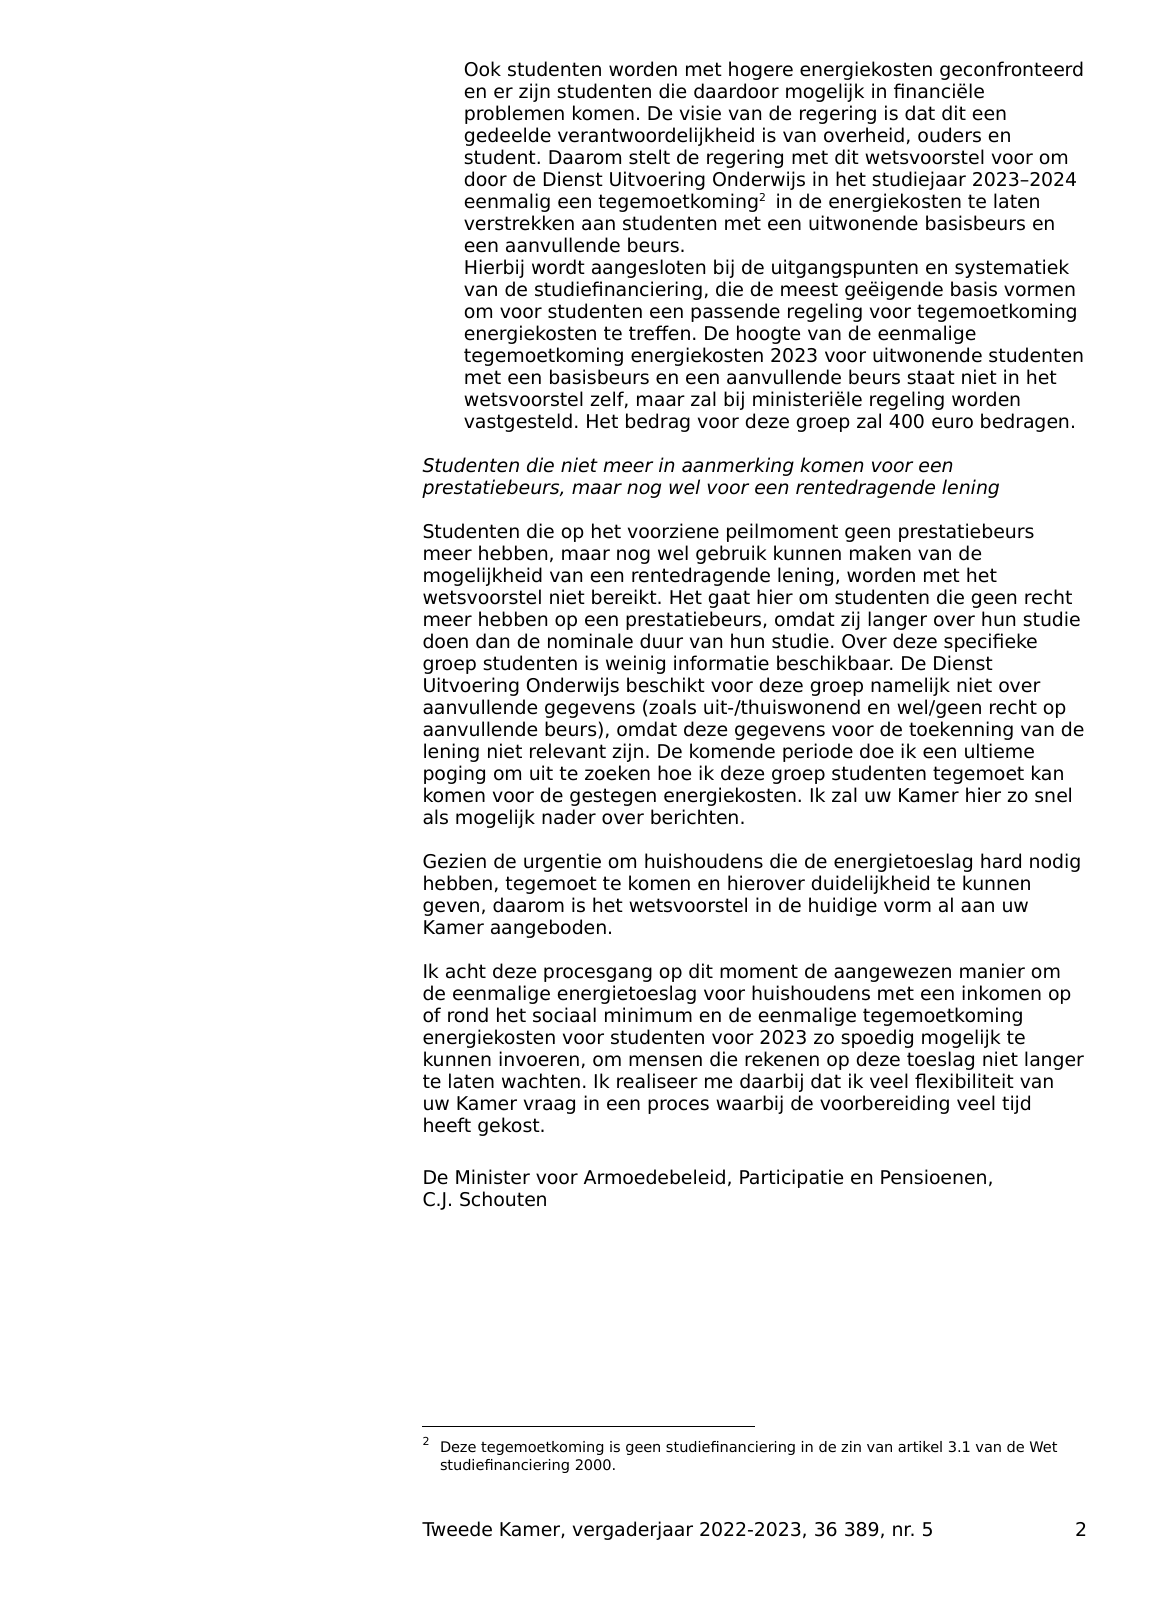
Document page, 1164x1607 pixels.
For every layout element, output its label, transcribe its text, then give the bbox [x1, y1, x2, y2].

text Ook studenten worden met hogere energiekosten geconfronteerd en er zijn studenten die daardoor mogelijk in financiële problemen komen. De visie van de regering is dat dit een gedeelde verantwoordelijkheid is van overheid, ouders en student. Daarom stelt de regering met dit wetsvoorstel voor om door de Dienst Uitvoering Onderwijs in het studiejaar 2023–2024 eenmalig een tegemoetkoming in de energiekosten te laten verstrekken aan studenten met een uitwonende basisbeurs en een aanvullende beurs. [464, 59, 1087, 257]
subtitle Studenten die niet meer in aanmerking komen voor een prestatiebeurs, maar nog wel voor een rentedragende lening [422, 455, 1087, 499]
text De Minister voor Armoedebeleid, Participatie en Pensioenen, C.J. Schouten [422, 1167, 1087, 1211]
text Hierbij wordt aangesloten bij de uitgangspunten en systematiek van de studiefinanciering, die de meest geëigende basis vormen om voor studenten een passende regeling voor tegemoetkoming energiekosten te treffen. De hoogte van de eenmalige tegemoetkoming energiekosten 2023 voor uitwonende studenten met een basisbeurs en een aanvullende beurs staat niet in het wetsvoorstel zelf, maar zal bij ministeriële regeling worden vastgesteld. Het bedrag voor deze groep zal 400 euro bedragen. [464, 257, 1087, 433]
text Deze tegemoetkoming is geen studiefinanciering in de zin van artikel 3.1 van de Wet studiefinanciering 2000. [422, 1435, 1087, 1474]
text Gezien de urgentie om huishoudens die de energietoeslag hard nodig hebben, tegemoet te komen en hierover duidelijkheid te kunnen geven, daarom is het wetsvoorstel in de huidige vorm al aan uw Kamer aangeboden. [422, 851, 1087, 939]
text Ik acht deze procesgang op dit moment de aangewezen manier om de eenmalige energietoeslag voor huishoudens met een inkomen op of rond het sociaal minimum en de eenmalige tegemoetkoming energiekosten voor studenten voor 2023 zo spoedig mogelijk te kunnen invoeren, om mensen die rekenen op deze toeslag niet langer te laten wachten. Ik realiseer me daarbij dat ik veel flexibiliteit van uw Kamer vraag in een proces waarbij de voorbereiding veel tijd heeft gekost. [422, 961, 1087, 1137]
text Studenten die op het voorziene peilmoment geen prestatiebeurs meer hebben, maar nog wel gebruik kunnen maken van de mogelijkheid van een rentedragende lening, worden met het wetsvoorstel niet bereikt. Het gaat hier om studenten die geen recht meer hebben op een prestatiebeurs, omdat zij langer over hun studie doen dan de nominale duur van hun studie. Over deze specifieke groep studenten is weinig informatie beschikbaar. De Dienst Uitvoering Onderwijs beschikt voor deze groep namelijk niet over aanvullende gegevens (zoals uit-/thuiswonend en wel/geen recht op aanvullende beurs), omdat deze gegevens voor de toekenning van de lening niet relevant zijn. De komende periode doe ik een ultieme poging om uit te zoeken hoe ik deze groep studenten tegemoet kan komen voor de gestegen energiekosten. Ik zal uw Kamer hier zo snel als mogelijk nader over berichten. [422, 521, 1087, 829]
